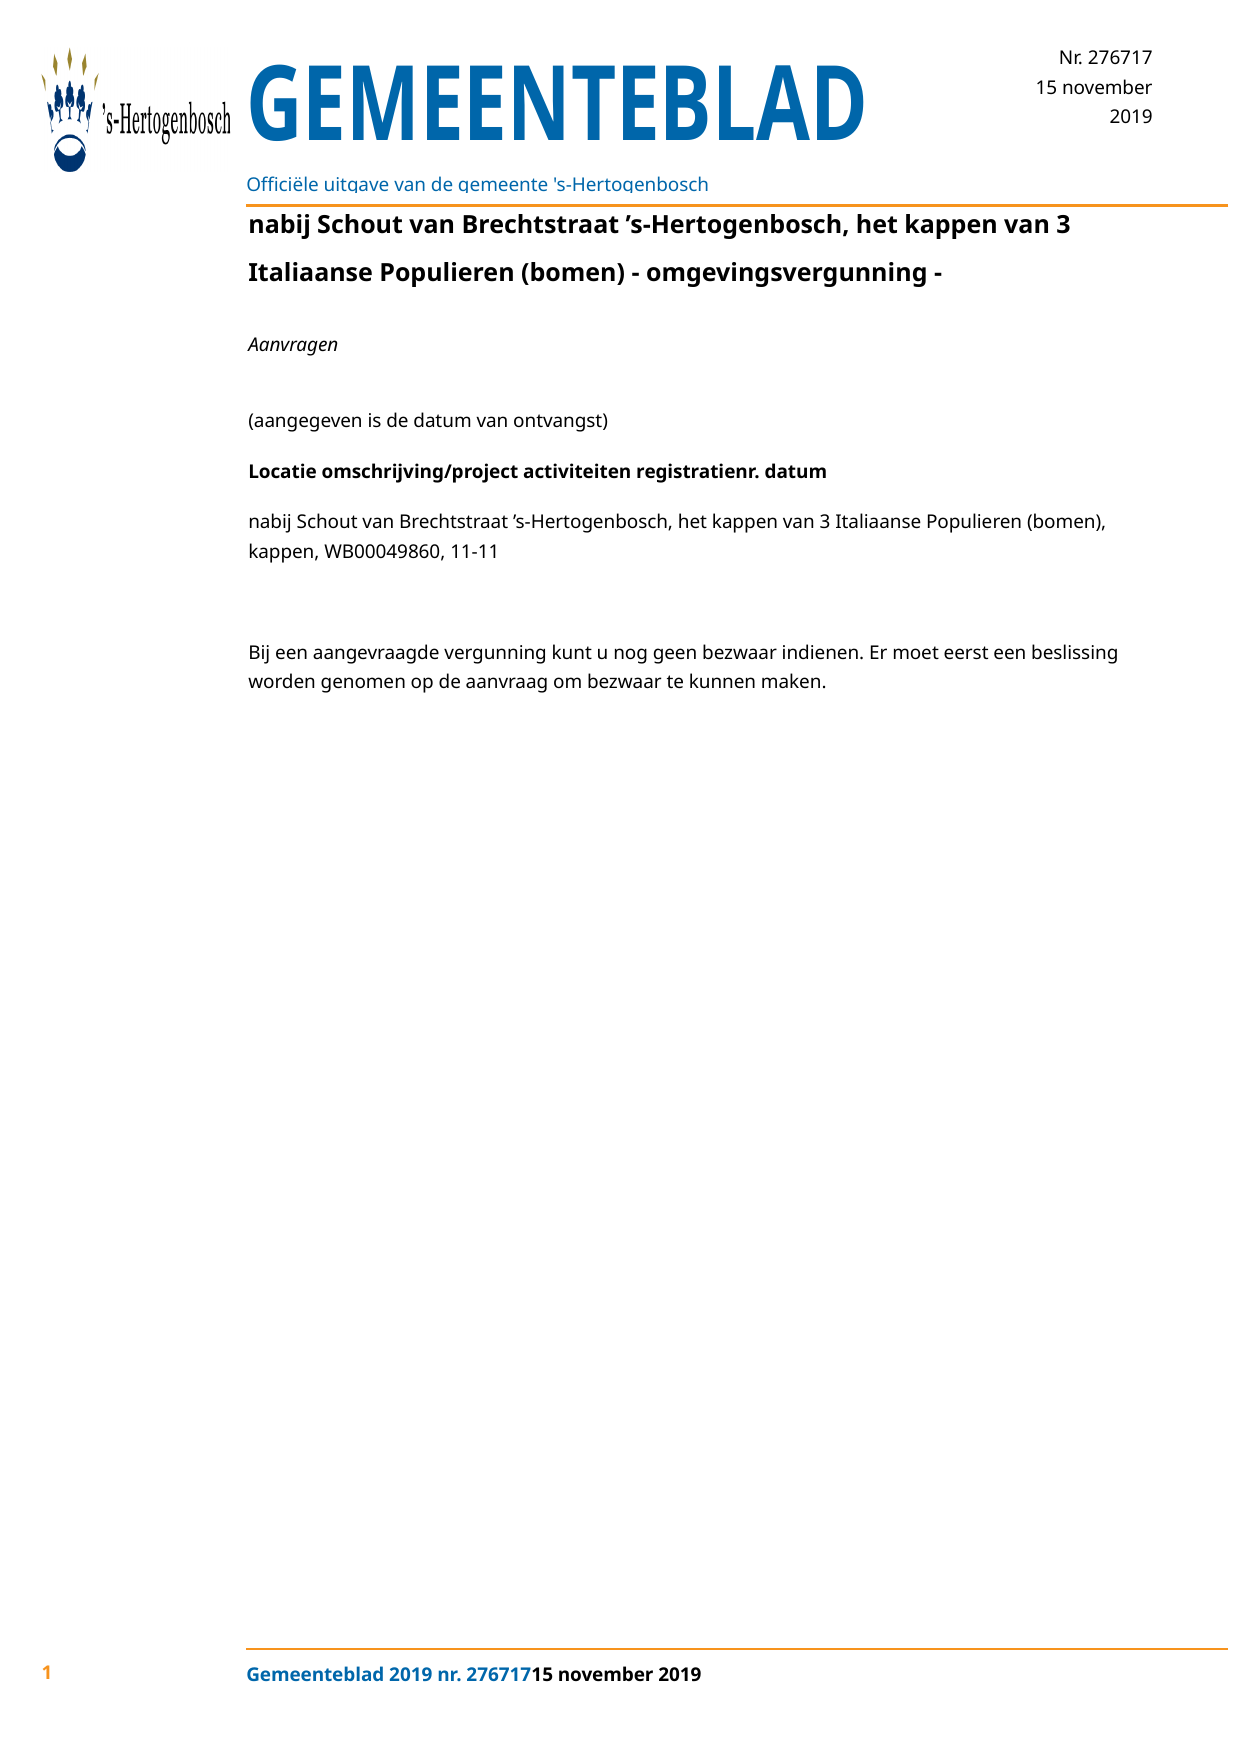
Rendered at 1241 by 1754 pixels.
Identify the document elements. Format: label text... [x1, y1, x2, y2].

text (aangegeven is de datum van ontvangst) [248, 408, 1152, 433]
text Bij een aangevraagde vergunning kunt u nog geen bezwaar indienen. Er moet eerst een beslissing worden genomen op de aanvraag om bezwaar te kunnen maken. [248, 639, 1152, 694]
text nabij Schout van Brechtstraat ’s-Hertogenbosch, het kappen van 3 Italiaanse Populieren (bomen), kappen, WB00049860, 11-11 [248, 508, 1152, 564]
picture [41, 47, 231, 172]
text nabij Schout van Brechtstraat ’s-Hertogenbosch, het kappen van 3 Italiaanse Populieren (bomen) - omgevingsvergunning - [248, 207, 1152, 288]
text Aanvragen [248, 331, 1152, 357]
text Locatie omschrijving/project activiteiten registratienr. datum [248, 458, 1152, 484]
